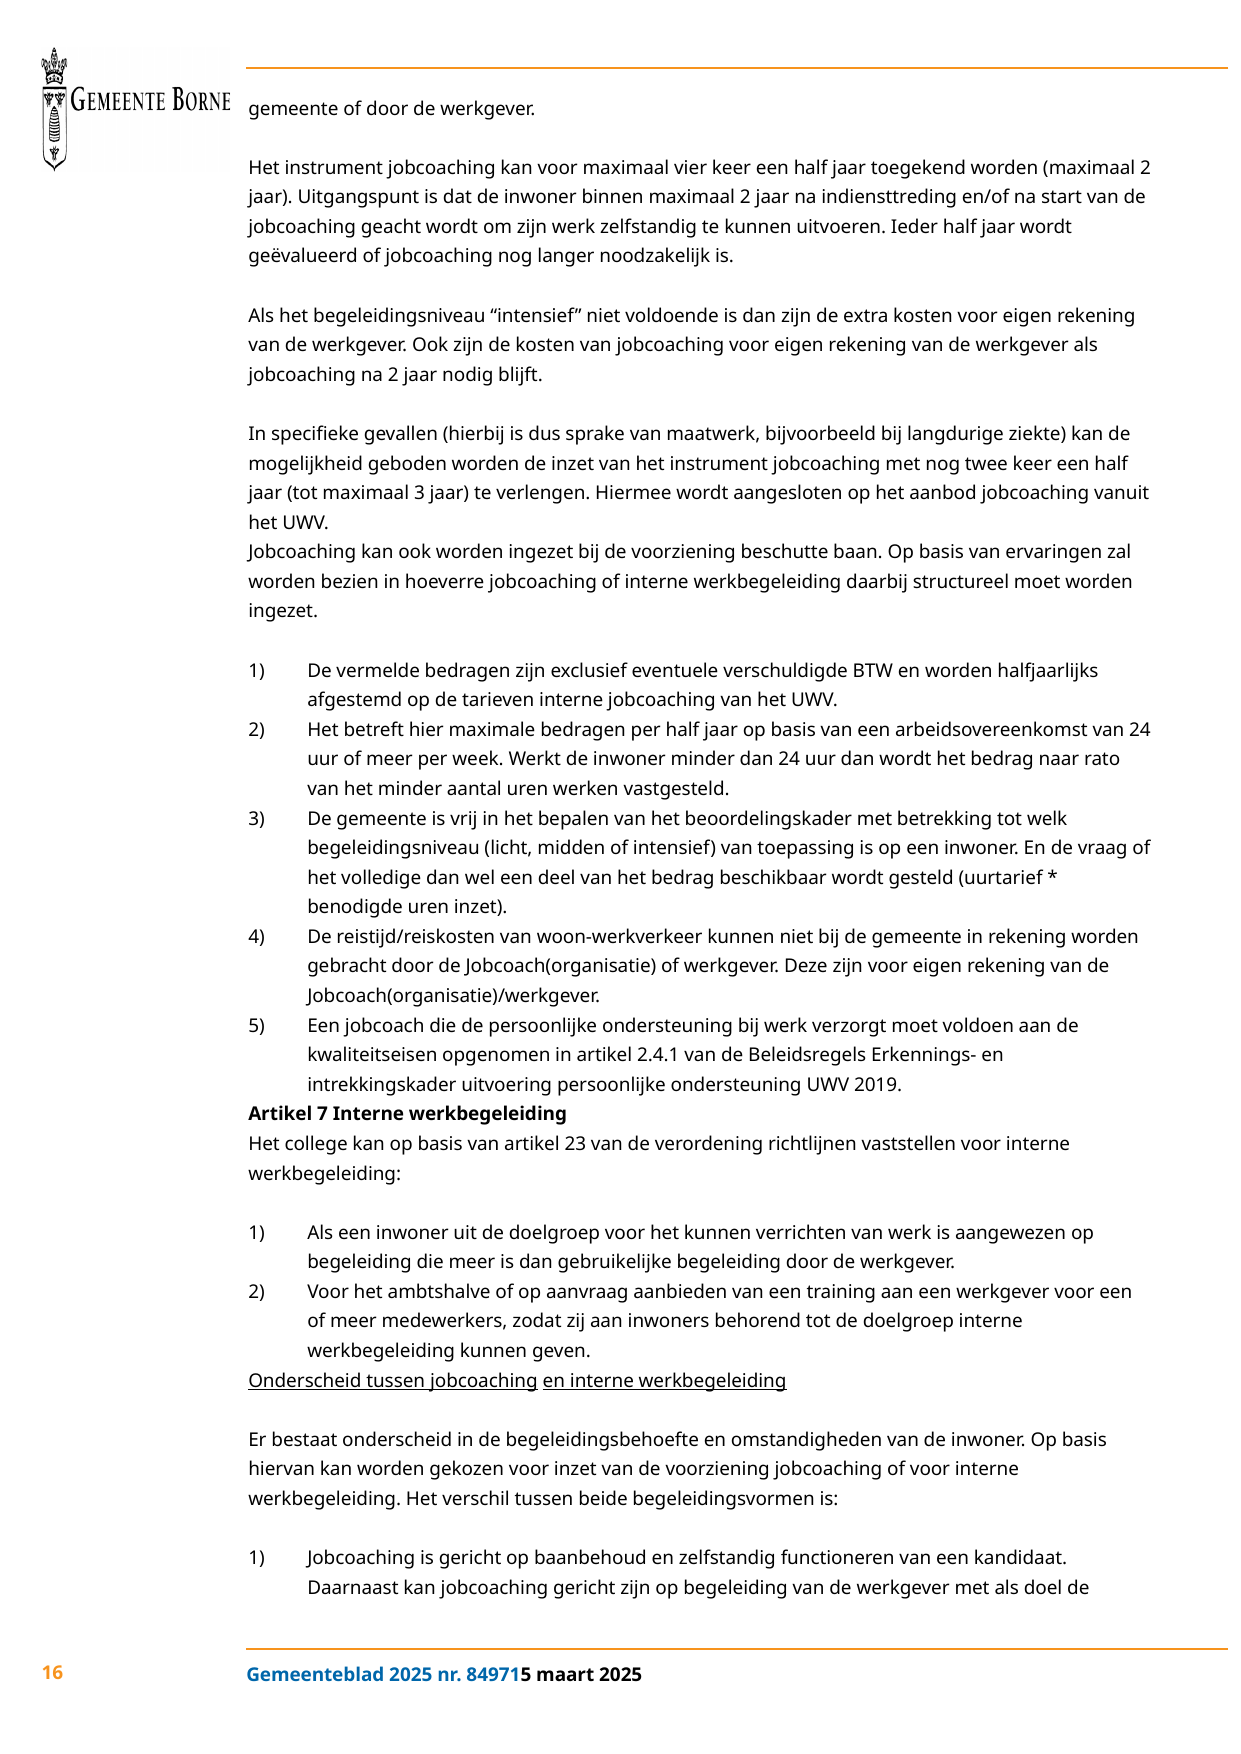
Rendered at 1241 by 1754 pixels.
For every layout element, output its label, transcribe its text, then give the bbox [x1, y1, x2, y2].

text Als het begeleidingsniveau “intensief” niet voldoende is dan zijn de extra kosten voor eigen rekening van de werkgever. Ook zijn de kosten van jobcoaching voor eigen rekening van de werkgever als jobcoaching na 2 jaar nodig blijft. [248, 302, 1152, 387]
text In specifieke gevallen (hierbij is dus sprake van maatwerk, bijvoorbeeld bij langdurige ziekte) kan de mogelijkheid geboden worden de inzet van het instrument jobcoaching met nog twee keer een half jaar (tot maximaal 3 jaar) te verlengen. Hiermee wordt aangesloten op het aanbod jobcoaching vanuit het UWV. [248, 420, 1152, 535]
text Artikel 7 Interne werkbegeleiding [248, 1101, 1152, 1126]
list De reistijd/reiskosten van woon-werkverkeer kunnen niet bij de gemeente in rekening worden gebracht door de Jobcoach(organisatie) of werkgever. Deze zijn voor eigen rekening van de Jobcoach(organisatie)/werkgever. [248, 923, 1152, 1008]
picture [41, 47, 231, 172]
list De vermelde bedragen zijn exclusief eventuele verschuldigde BTW en worden halfjaarlijks afgestemd op de tarieven interne jobcoaching van het UWV. [248, 657, 1152, 712]
text gemeente of door de werkgever. [248, 95, 1152, 121]
list Voor het ambtshalve of op aanvraag aanbieden van een training aan een werkgever voor een of meer medewerkers, zodat zij aan inwoners behorend tot de doelgroep interne werkbegeleiding kunnen geven. [248, 1278, 1152, 1363]
text Er bestaat onderscheid in de begeleidingsbehoefte en omstandigheden van de inwoner. Op basis hiervan kan worden gekozen voor inzet van de voorziening jobcoaching of voor interne werkbegeleiding. Het verschil tussen beide begeleidingsvormen is: [248, 1426, 1152, 1511]
list Jobcoaching is gericht op baanbehoud en zelfstandig functioneren van een kandidaat. Daarnaast kan jobcoaching gericht zijn op begeleiding van de werkgever met als doel de [248, 1544, 1152, 1600]
text Jobcoaching kan ook worden ingezet bij de voorziening beschutte baan. Op basis van ervaringen zal worden bezien in hoeverre jobcoaching of interne werkbegeleiding daarbij structureel moet worden ingezet. [248, 538, 1152, 623]
list Een jobcoach die de persoonlijke ondersteuning bij werk verzorgt moet voldoen aan de kwaliteitseisen opgenomen in artikel 2.4.1 van de Beleidsregels Erkennings- en intrekkingskader uitvoering persoonlijke ondersteuning UWV 2019. [248, 1012, 1152, 1097]
list De gemeente is vrij in het bepalen van het beoordelingskader met betrekking tot welk begeleidingsniveau (licht, midden of intensief) van toepassing is op een inwoner. En de vraag of het volledige dan wel een deel van het bedrag beschikbaar wordt gesteld (uurtarief * benodigde uren inzet). [248, 805, 1152, 919]
list Als een inwoner uit de doelgroep voor het kunnen verrichten van werk is aangewezen op begeleiding die meer is dan gebruikelijke begeleiding door de werkgever. [248, 1219, 1152, 1274]
list Het betreft hier maximale bedragen per half jaar op basis van een arbeidsovereenkomst van 24 uur of meer per week. Werkt de inwoner minder dan 24 uur dan wordt het bedrag naar rato van het minder aantal uren werken vastgesteld. [248, 716, 1152, 801]
text Het instrument jobcoaching kan voor maximaal vier keer een half jaar toegekend worden (maximaal 2 jaar). Uitgangspunt is dat de inwoner binnen maximaal 2 jaar na indiensttreding en/of na start van de jobcoaching geacht wordt om zijn werk zelfstandig te kunnen uitvoeren. Ieder half jaar wordt geëvalueerd of jobcoaching nog langer noodzakelijk is. [248, 154, 1152, 268]
text Onderscheid tussen jobcoaching en interne werkbegeleiding [248, 1367, 1152, 1393]
text Het college kan op basis van artikel 23 van de verordening richtlijnen vaststellen voor interne werkbegeleiding: [248, 1130, 1152, 1186]
